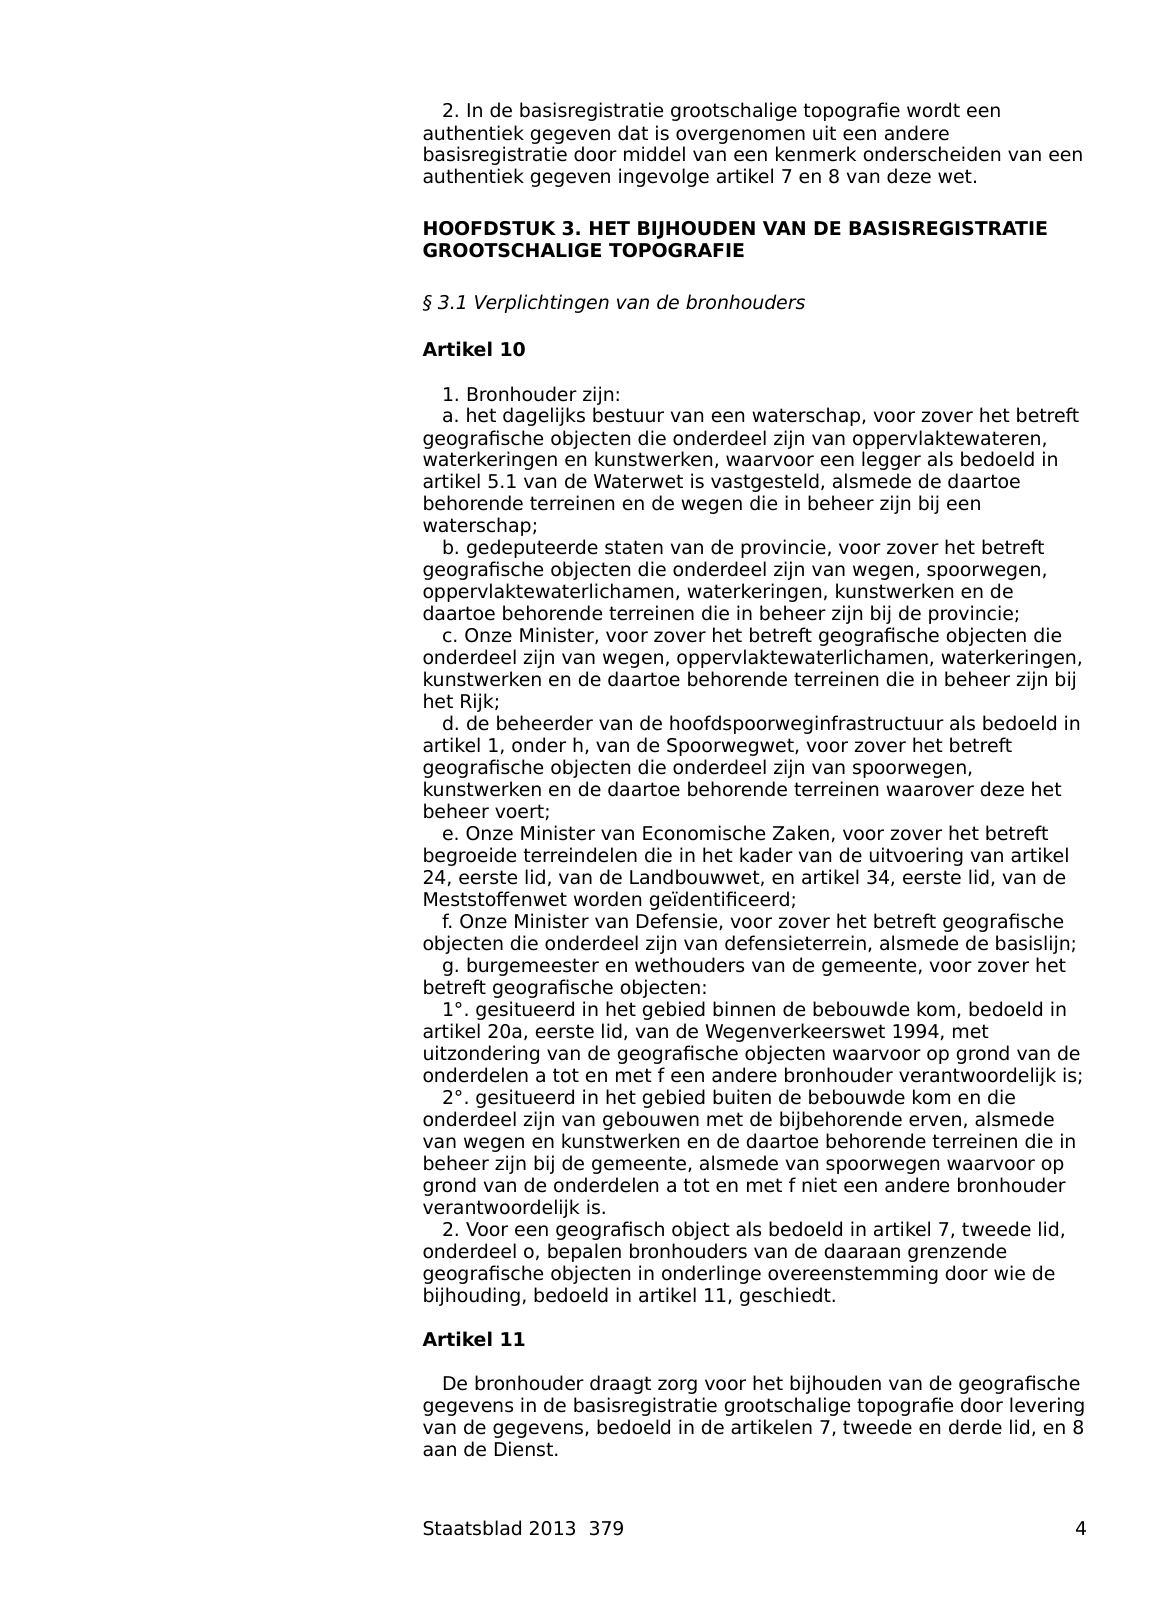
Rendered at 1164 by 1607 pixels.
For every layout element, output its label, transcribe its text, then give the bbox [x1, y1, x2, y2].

text 2°. gesitueerd in het gebied buiten de bebouwde kom en die onderdeel zijn van gebouwen met de bijbehorende erven, alsmede van wegen en kunstwerken en de daartoe behorende terreinen die in beheer zijn bij de gemeente, alsmede van spoorwegen waarvoor op grond van de onderdelen a tot en met f niet een andere bronhouder verantwoordelijk is. [422, 1087, 1087, 1219]
text d. de beheerder van de hoofdspoorweginfrastructuur als bedoeld in artikel 1, onder h, van de Spoorwegwet, voor zover het betreft geografische objecten die onderdeel zijn van spoorwegen, kunstwerken en de daartoe behorende terreinen waarover deze het beheer voert; [422, 713, 1087, 823]
text g. burgemeester en wethouders van de gemeente, voor zover het betreft geografische objecten: [422, 955, 1087, 999]
text a. het dagelijks bestuur van een waterschap, voor zover het betreft geografische objecten die onderdeel zijn van oppervlaktewateren, waterkeringen en kunstwerken, waarvoor een legger als bedoeld in artikel 5.1 van de Waterwet is vastgesteld, alsmede de daartoe behorende terreinen en de wegen die in beheer zijn bij een waterschap; [422, 405, 1087, 537]
text b. gedeputeerde staten van de provincie, voor zover het betreft geografische objecten die onderdeel zijn van wegen, spoorwegen, oppervlaktewaterlichamen, waterkeringen, kunstwerken en de daartoe behorende terreinen die in beheer zijn bij de provincie; [422, 537, 1087, 625]
text 2. In de basisregistratie grootschalige topografie wordt een authentiek gegeven dat is overgenomen uit een andere basisregistratie door middel van een kenmerk onderscheiden van een authentiek gegeven ingevolge artikel 7 en 8 van deze wet. [422, 100, 1087, 188]
text 2. Voor een geografisch object als bedoeld in artikel 7, tweede lid, onderdeel o, bepalen bronhouders van de daaraan grenzende geografische objecten in onderlinge overeenstemming door wie de bijhouding, bedoeld in artikel 11, geschiedt. [422, 1219, 1087, 1307]
subtitle HOOFDSTUK 3. HET BIJHOUDEN VAN DE BASISREGISTRATIE GROOTSCHALIGE TOPOGRAFIE [422, 218, 1087, 262]
text 1°. gesitueerd in het gebied binnen de bebouwde kom, bedoeld in artikel 20a, eerste lid, van de Wegenverkeerswet 1994, met uitzondering van de geografische objecten waarvoor op grond van de onderdelen a tot en met f een andere bronhouder verantwoordelijk is; [422, 999, 1087, 1087]
text De bronhouder draagt zorg voor het bijhouden van de geografische gegevens in de basisregistratie grootschalige topografie door levering van de gegevens, bedoeld in de artikelen 7, tweede en derde lid, en 8 aan de Dienst. [422, 1373, 1087, 1461]
text c. Onze Minister, voor zover het betreft geografische objecten die onderdeel zijn van wegen, oppervlaktewaterlichamen, waterkeringen, kunstwerken en de daartoe behorende terreinen die in beheer zijn bij het Rijk; [422, 625, 1087, 713]
subtitle § 3.1 Verplichtingen van de bronhouders [422, 292, 1087, 314]
subtitle Artikel 10 [422, 339, 1087, 361]
text f. Onze Minister van Defensie, voor zover het betreft geografische objecten die onderdeel zijn van defensieterrein, alsmede de basislijn; [422, 911, 1087, 955]
text 1. Bronhouder zijn: [422, 383, 1087, 405]
subtitle Artikel 11 [422, 1329, 1087, 1351]
text e. Onze Minister van Economische Zaken, voor zover het betreft begroeide terreindelen die in het kader van de uitvoering van artikel 24, eerste lid, van de Landbouwwet, en artikel 34, eerste lid, van de Meststoffenwet worden geïdentificeerd; [422, 823, 1087, 911]
